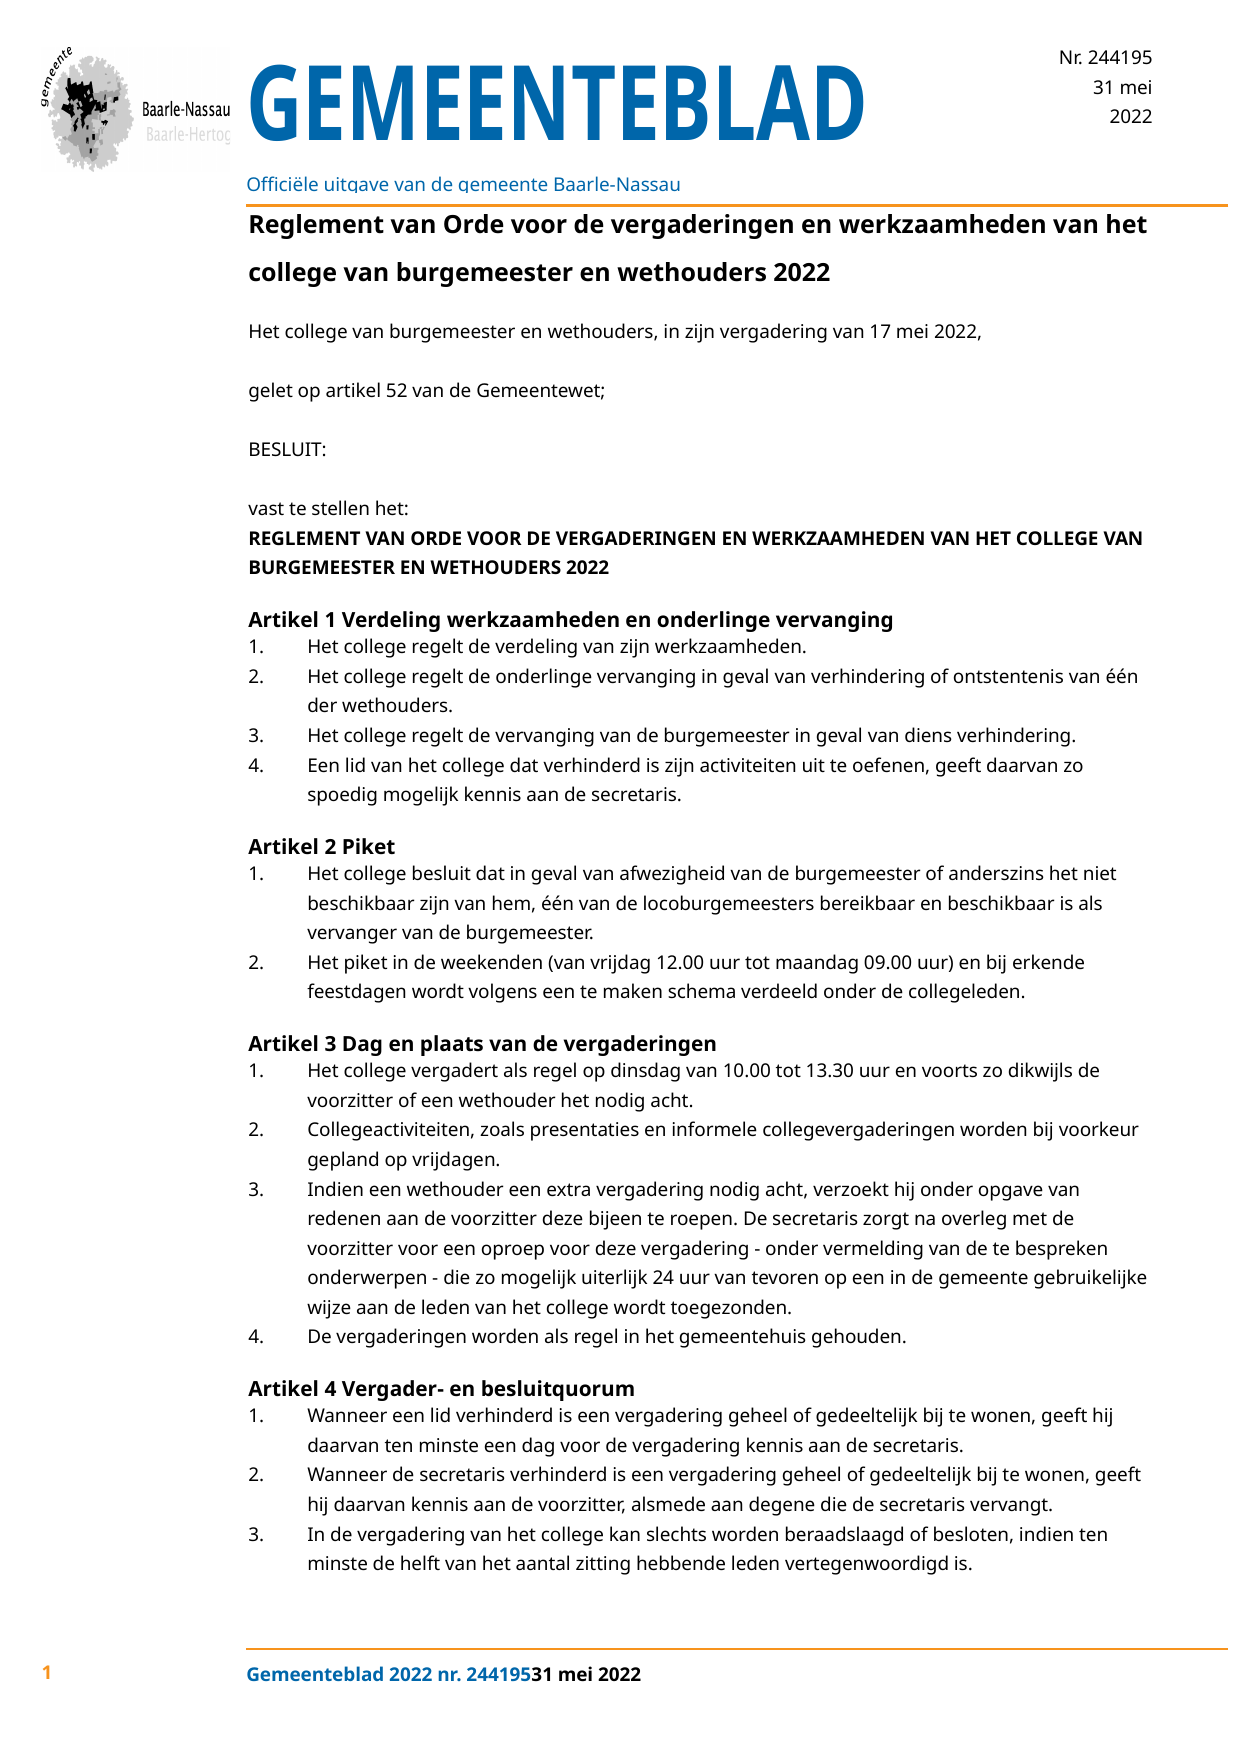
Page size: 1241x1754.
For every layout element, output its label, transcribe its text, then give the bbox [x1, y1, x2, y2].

list Wanneer de secretaris verhinderd is een vergadering geheel of gedeeltelijk bij te wonen, geeft hij daarvan kennis aan de voorzitter, alsmede aan degene die de secretaris vervangt. [248, 1462, 1152, 1517]
list Wanneer een lid verhinderd is een vergadering geheel of gedeeltelijk bij te wonen, geeft hij daarvan ten minste een dag voor de vergadering kennis aan de secretaris. [248, 1402, 1152, 1458]
picture [41, 47, 231, 172]
list Het college regelt de onderlinge vervanging in geval van verhindering of ontstentenis van één der wethouders. [248, 663, 1152, 718]
text gelet op artikel 52 van de Gemeentewet; [248, 377, 1152, 403]
text Reglement van Orde voor de vergaderingen en werkzaamheden van het college van burgemeester en wethouders 2022 [248, 207, 1152, 288]
list Een lid van het college dat verhinderd is zijn activiteiten uit te oefenen, geeft daarvan zo spoedig mogelijk kennis aan de secretaris. [248, 752, 1152, 807]
text Artikel 1 Verdeling werkzaamheden en onderlinge vervanging [248, 605, 1152, 633]
text vast te stellen het: [248, 495, 1152, 521]
text Artikel 4 Vergader- en besluitquorum [248, 1374, 1152, 1402]
list De vergaderingen worden als regel in het gemeentehuis gehouden. [248, 1324, 1152, 1349]
list Het college regelt de verdeling van zijn werkzaamheden. [248, 633, 1152, 659]
list In de vergadering van het college kan slechts worden beraadslaagd of besloten, indien ten minste de helft van het aantal zitting hebbende leden vertegenwoordigd is. [248, 1521, 1152, 1576]
text Artikel 2 Piket [248, 832, 1152, 860]
list Het college regelt de vervanging van de burgemeester in geval van diens verhindering. [248, 722, 1152, 748]
list Collegeactiviteiten, zoals presentaties en informele collegevergaderingen worden bij voorkeur gepland op vrijdagen. [248, 1117, 1152, 1172]
text Artikel 3 Dag en plaats van de vergaderingen [248, 1029, 1152, 1057]
text Het college van burgemeester en wethouders, in zijn vergadering van 17 mei 2022, [248, 318, 1152, 344]
list Het college vergadert als regel op dinsdag van 10.00 tot 13.30 uur en voorts zo dikwijls de voorzitter of een wethouder het nodig acht. [248, 1057, 1152, 1113]
text REGLEMENT VAN ORDE VOOR DE VERGADERINGEN EN WERKZAAMHEDEN VAN HET COLLEGE VAN BURGEMEESTER EN WETHOUDERS 2022 [248, 525, 1152, 580]
list Het college besluit dat in geval van afwezigheid van de burgemeester of anderszins het niet beschikbaar zijn van hem, één van de locoburgemeesters bereikbaar en beschikbaar is als vervanger van de burgemeester. [248, 860, 1152, 945]
list Het piket in de weekenden (van vrijdag 12.00 uur tot maandag 09.00 uur) en bij erkende feestdagen wordt volgens een te maken schema verdeeld onder de collegeleden. [248, 949, 1152, 1004]
list Indien een wethouder een extra vergadering nodig acht, verzoekt hij onder opgave van redenen aan de voorzitter deze bijeen te roepen. De secretaris zorgt na overleg met de voorzitter voor een oproep voor deze vergadering - onder vermelding van de te bespreken onderwerpen - die zo mogelijk uiterlijk 24 uur van tevoren op een in de gemeente gebruikelijke wijze aan de leden van het college wordt toegezonden. [248, 1176, 1152, 1320]
text BESLUIT: [248, 436, 1152, 462]
